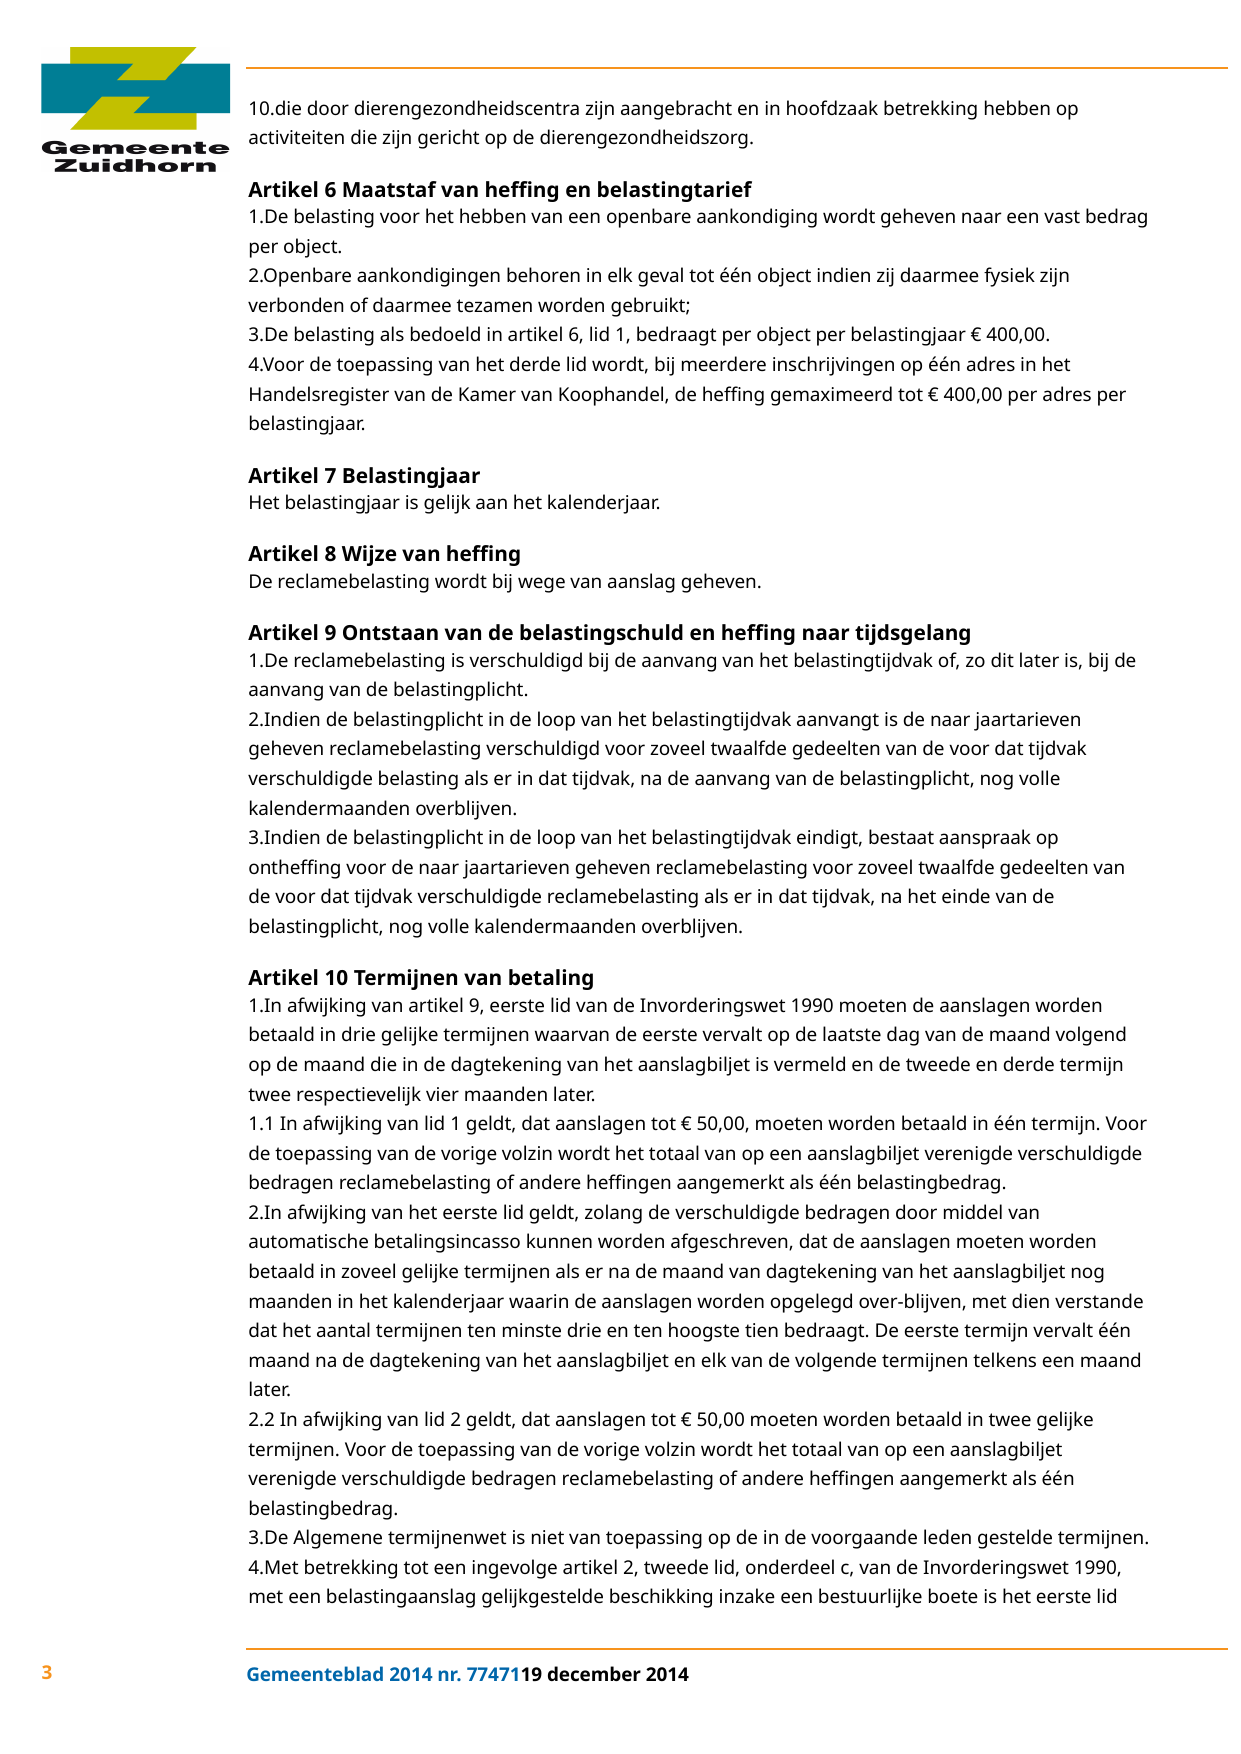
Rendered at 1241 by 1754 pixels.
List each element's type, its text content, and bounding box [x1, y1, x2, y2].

text Artikel 6 Maatstaf van heffing en belastingtarief [248, 175, 1152, 203]
text 1.De belasting voor het hebben van een openbare aankondiging wordt geheven naar een vast bedrag per object. [248, 203, 1152, 258]
text 3.Indien de belastingplicht in de loop van het belastingtijdvak eindigt, bestaat aanspraak op ontheffing voor de naar jaartarieven geheven reclamebelasting voor zoveel twaalfde gedeelten van de voor dat tijdvak verschuldigde reclamebelasting als er in dat tijdvak, na het einde van de belastingplicht, nog volle kalendermaanden overblijven. [248, 824, 1152, 939]
text Artikel 7 Belastingjaar [248, 461, 1152, 489]
text Artikel 10 Termijnen van betaling [248, 963, 1152, 992]
text De reclamebelasting wordt bij wege van aanslag geheven. [248, 568, 1152, 594]
text 1.In afwijking van artikel 9, eerste lid van de Invorderingswet 1990 moeten de aanslagen worden betaald in drie gelijke termijnen waarvan de eerste vervalt op de laatste dag van de maand volgend op de maand die in de dagtekening van het aanslagbiljet is vermeld en de tweede en derde termijn twee respectievelijk vier maanden later. [248, 992, 1152, 1106]
text 1.1 In afwijking van lid 1 geldt, dat aanslagen tot € 50,00, moeten worden betaald in één termijn. Voor de toepassing van de vorige volzin wordt het totaal van op een aanslagbiljet verenigde verschuldigde bedragen reclamebelasting of andere heffingen aangemerkt als één belastingbedrag. [248, 1110, 1152, 1195]
text Het belastingjaar is gelijk aan het kalenderjaar. [248, 489, 1152, 515]
text Artikel 9 Ontstaan van de belastingschuld en heffing naar tijdsgelang [248, 618, 1152, 647]
picture [41, 47, 231, 172]
text 2.Openbare aankondigingen behoren in elk geval tot één object indien zij daarmee fysiek zijn verbonden of daarmee tezamen worden gebruikt; [248, 262, 1152, 318]
text 4.Voor de toepassing van het derde lid wordt, bij meerdere inschrijvingen op één adres in het Handelsregister van de Kamer van Koophandel, de heffing gemaximeerd tot € 400,00 per adres per belastingjaar. [248, 351, 1152, 436]
text Artikel 8 Wijze van heffing [248, 539, 1152, 568]
text 3.De Algemene termijnenwet is niet van toepassing op de in de voorgaande leden gestelde termijnen. [248, 1524, 1152, 1550]
text 2.Indien de belastingplicht in de loop van het belastingtijdvak aanvangt is de naar jaartarieven geheven reclamebelasting verschuldigd voor zoveel twaalfde gedeelten van de voor dat tijdvak verschuldigde belasting als er in dat tijdvak, na de aanvang van de belastingplicht, nog volle kalendermaanden overblijven. [248, 706, 1152, 821]
text 3.De belasting als bedoeld in artikel 6, lid 1, bedraagt per object per belastingjaar € 400,00. [248, 322, 1152, 347]
text 10.die door dierengezondheidscentra zijn aangebracht en in hoofdzaak betrekking hebben op activiteiten die zijn gericht op de dierengezondheidszorg. [248, 95, 1152, 150]
text 2.In afwijking van het eerste lid geldt, zolang de verschuldigde bedragen door middel van automatische betalingsincasso kunnen worden afgeschreven, dat de aanslagen moeten worden betaald in zoveel gelijke termijnen als er na de maand van dagtekening van het aanslagbiljet nog maanden in het kalenderjaar waarin de aanslagen worden opgelegd over-blijven, met dien verstande dat het aantal termijnen ten minste drie en ten hoogste tien bedraagt. De eerste termijn vervalt één maand na de dagtekening van het aanslagbiljet en elk van de volgende termijnen telkens een maand later. [248, 1199, 1152, 1402]
text 1.De reclamebelasting is verschuldigd bij de aanvang van het belastingtijdvak of, zo dit later is, bij de aanvang van de belastingplicht. [248, 647, 1152, 702]
text 4.Met betrekking tot een ingevolge artikel 2, tweede lid, onderdeel c, van de Invorderingswet 1990, met een belastingaanslag gelijkgestelde beschikking inzake een bestuurlijke boete is het eerste lid [248, 1554, 1152, 1609]
text 2.2 In afwijking van lid 2 geldt, dat aanslagen tot € 50,00 moeten worden betaald in twee gelijke termijnen. Voor de toepassing van de vorige volzin wordt het totaal van op een aanslagbiljet verenigde verschuldigde bedragen reclamebelasting of andere heffingen aangemerkt als één belastingbedrag. [248, 1406, 1152, 1521]
